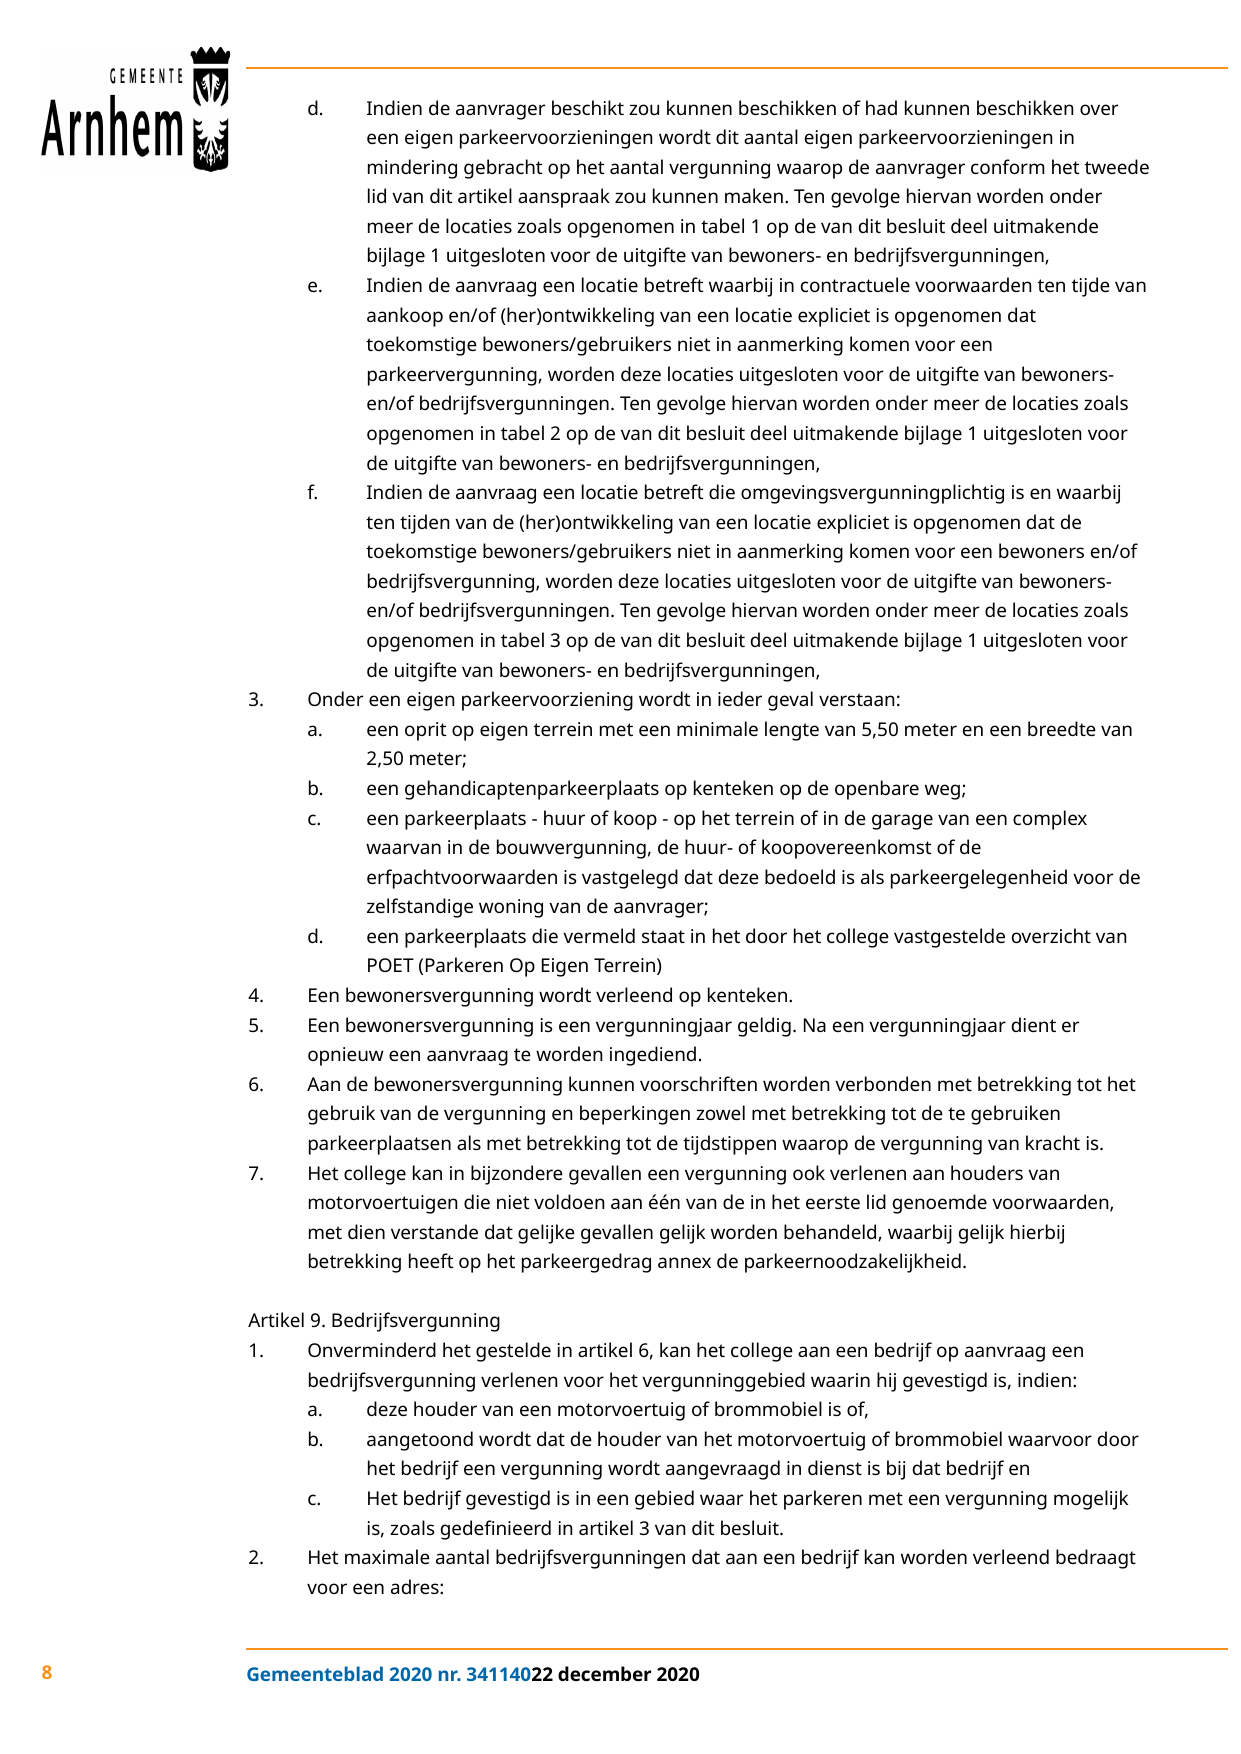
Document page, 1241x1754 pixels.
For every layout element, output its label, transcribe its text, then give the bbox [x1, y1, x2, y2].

list Onverminderd het gestelde in artikel 6, kan het college aan een bedrijf op aanvraag een bedrijfsvergunning verlenen voor het vergunninggebied waarin hij gevestigd is, indien: [248, 1337, 1152, 1393]
list Aan de bewonersvergunning kunnen voorschriften worden verbonden met betrekking tot het gebruik van de vergunning en beperkingen zowel met betrekking tot de te gebruiken parkeerplaatsen als met betrekking tot de tijdstippen waarop de vergunning van kracht is. [248, 1071, 1152, 1156]
list Indien de aanvrager beschikt zou kunnen beschikken of had kunnen beschikken over een eigen parkeervoorzieningen wordt dit aantal eigen parkeervoorzieningen in mindering gebracht op het aantal vergunning waarop de aanvrager conform het tweede lid van dit artikel aanspraak zou kunnen maken. Ten gevolge hiervan worden onder meer de locaties zoals opgenomen in tabel 1 op de van dit besluit deel uitmakende bijlage 1 uitgesloten voor de uitgifte van bewoners- en bedrijfsvergunningen, [307, 95, 1152, 268]
list Indien de aanvraag een locatie betreft waarbij in contractuele voorwaarden ten tijde van aankoop en/of (her)ontwikkeling van een locatie expliciet is opgenomen dat toekomstige bewoners/gebruikers niet in aanmerking komen voor een parkeervergunning, worden deze locaties uitgesloten voor de uitgifte van bewoners- en/of bedrijfsvergunningen. Ten gevolge hiervan worden onder meer de locaties zoals opgenomen in tabel 2 op de van dit besluit deel uitmakende bijlage 1 uitgesloten voor de uitgifte van bewoners- en bedrijfsvergunningen, [307, 272, 1152, 476]
text Artikel 9. Bedrijfsvergunning [248, 1308, 1152, 1333]
list aangetoond wordt dat de houder van het motorvoertuig of brommobiel waarvoor door het bedrijf een vergunning wordt aangevraagd in dienst is bij dat bedrijf en [307, 1426, 1152, 1481]
list Een bewonersvergunning wordt verleend op kenteken. [248, 982, 1152, 1008]
picture [41, 47, 231, 172]
list Het college kan in bijzondere gevallen een vergunning ook verlenen aan houders van motorvoertuigen die niet voldoen aan één van de in het eerste lid genoemde voorwaarden, met dien verstande dat gelijke gevallen gelijk worden behandeld, waarbij gelijk hierbij betrekking heeft op het parkeergedrag annex de parkeernoodzakelijkheid. [248, 1160, 1152, 1274]
list Het bedrijf gevestigd is in een gebied waar het parkeren met een vergunning mogelijk is, zoals gedefinieerd in artikel 3 van dit besluit. [307, 1485, 1152, 1541]
list Een bewonersvergunning is een vergunningjaar geldig. Na een vergunningjaar dient er opnieuw een aanvraag te worden ingediend. [248, 1012, 1152, 1067]
list een parkeerplaats die vermeld staat in het door het college vastgestelde overzicht van POET (Parkeren Op Eigen Terrein) [307, 923, 1152, 978]
list Onder een eigen parkeervoorziening wordt in ieder geval verstaan: [248, 686, 1152, 712]
list deze houder van een motorvoertuig of brommobiel is of, [307, 1396, 1152, 1422]
list Indien de aanvraag een locatie betreft die omgevingsvergunningplichtig is en waarbij ten tijden van de (her)ontwikkeling van een locatie expliciet is opgenomen dat de toekomstige bewoners/gebruikers niet in aanmerking komen voor een bewoners en/of bedrijfsvergunning, worden deze locaties uitgesloten voor de uitgifte van bewoners- en/of bedrijfsvergunningen. Ten gevolge hiervan worden onder meer de locaties zoals opgenomen in tabel 3 op de van dit besluit deel uitmakende bijlage 1 uitgesloten voor de uitgifte van bewoners- en bedrijfsvergunningen, [307, 479, 1152, 683]
list een gehandicaptenparkeerplaats op kenteken op de openbare weg; [307, 775, 1152, 801]
list Het maximale aantal bedrijfsvergunningen dat aan een bedrijf kan worden verleend bedraagt voor een adres: [248, 1544, 1152, 1600]
list een parkeerplaats - huur of koop - op het terrein of in de garage van een complex waarvan in de bouwvergunning, de huur- of koopovereenkomst of de erfpachtvoorwaarden is vastgelegd dat deze bedoeld is als parkeergelegenheid voor de zelfstandige woning van de aanvrager; [307, 805, 1152, 919]
list een oprit op eigen terrein met een minimale lengte van 5,50 meter en een breedte van 2,50 meter; [307, 716, 1152, 771]
